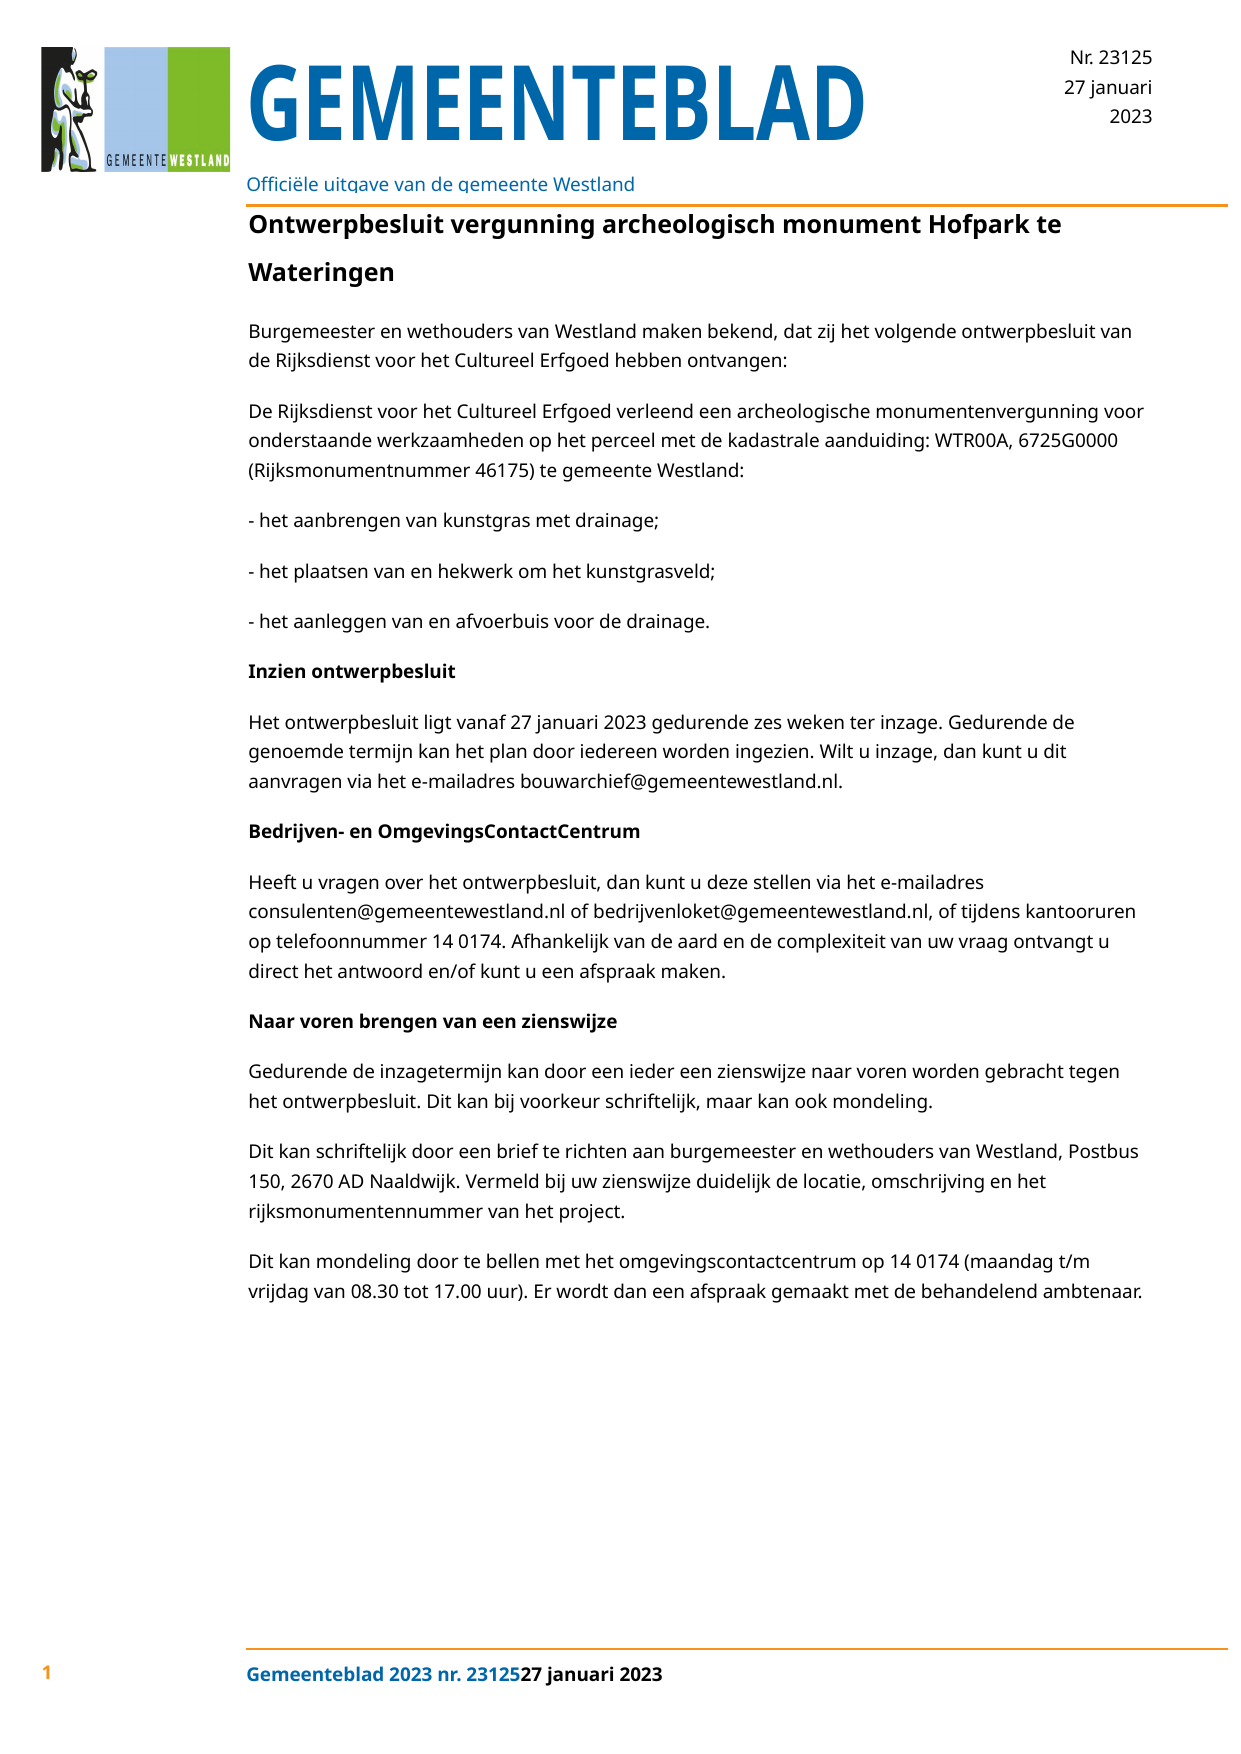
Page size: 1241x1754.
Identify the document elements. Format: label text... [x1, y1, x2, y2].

text Inzien ontwerpbesluit [248, 659, 1152, 684]
text Naar voren brengen van een zienswijze [248, 1008, 1152, 1034]
text Dit kan mondeling door te bellen met het omgevingscontactcentrum op 14 0174 (maandag t/m vrijdag van 08.30 tot 17.00 uur). Er wordt dan een afspraak gemaakt met de behandelend ambtenaar. [248, 1248, 1152, 1304]
text Dit kan schriftelijk door een brief te richten aan burgemeester en wethouders van Westland, Postbus 150, 2670 AD Naaldwijk. Vermeld bij uw zienswijze duidelijk de locatie, omschrijving en het rijksmonumentennummer van het project. [248, 1139, 1152, 1224]
text Gedurende de inzagetermijn kan door een ieder een zienswijze naar voren worden gebracht tegen het ontwerpbesluit. Dit kan bij voorkeur schriftelijk, maar kan ook mondeling. [248, 1059, 1152, 1114]
text Het ontwerpbesluit ligt vanaf 27 januari 2023 gedurende zes weken ter inzage. Gedurende de genoemde termijn kan het plan door iedereen worden ingezien. Wilt u inzage, dan kunt u dit aanvragen via het e-mailadres bouwarchief@gemeentewestland.nl. [248, 709, 1152, 794]
text Bedrijven- en OmgevingsContactCentrum [248, 819, 1152, 844]
text Ontwerpbesluit vergunning archeologisch monument Hofpark te Wateringen [248, 207, 1152, 288]
text Burgemeester en wethouders van Westland maken bekend, dat zij het volgende ontwerpbesluit van de Rijksdienst voor het Cultureel Erfgoed hebben ontvangen: [248, 318, 1152, 373]
text - het aanleggen van en afvoerbuis voor de drainage. [248, 608, 1152, 634]
picture [41, 47, 231, 172]
text - het plaatsen van en hekwerk om het kunstgrasveld; [248, 558, 1152, 584]
text De Rijksdienst voor het Cultureel Erfgoed verleend een archeologische monumentenvergunning voor onderstaande werkzaamheden op het perceel met de kadastrale aanduiding: WTR00A, 6725G0000 (Rijksmonumentnummer 46175) te gemeente Westland: [248, 398, 1152, 483]
text - het aanbrengen van kunstgras met drainage; [248, 507, 1152, 533]
text Heeft u vragen over het ontwerpbesluit, dan kunt u deze stellen via het e-mailadres consulenten@gemeentewestland.nl of bedrijvenloket@gemeentewestland.nl, of tijdens kantooruren op telefoonnummer 14 0174. Afhankelijk van de aard en de complexiteit van uw vraag ontvangt u direct het antwoord en/of kunt u een afspraak maken. [248, 869, 1152, 984]
